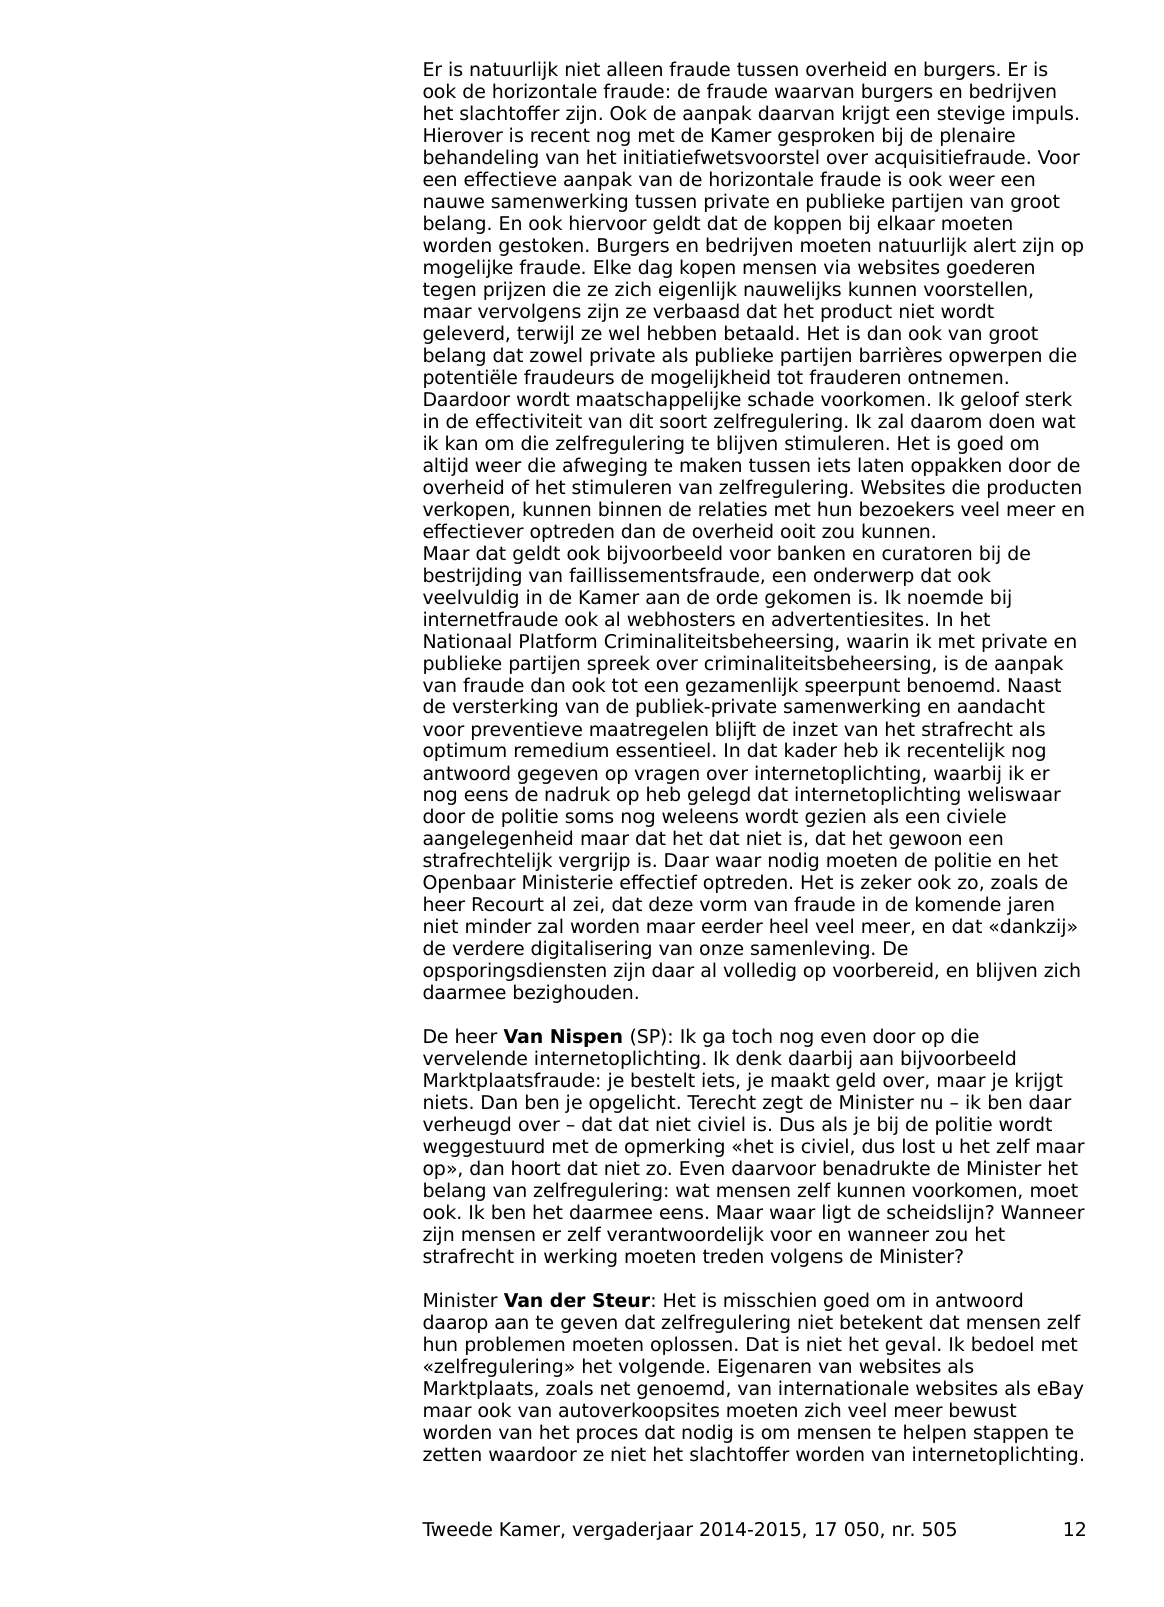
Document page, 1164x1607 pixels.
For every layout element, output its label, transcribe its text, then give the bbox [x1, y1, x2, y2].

text Er is natuurlijk niet alleen fraude tussen overheid en burgers. Er is ook de horizontale fraude: de fraude waarvan burgers en bedrijven het slachtoffer zijn. Ook de aanpak daarvan krijgt een stevige impuls. Hierover is recent nog met de Kamer gesproken bij de plenaire behandeling van het initiatiefwetsvoorstel over acquisitiefraude. Voor een effectieve aanpak van de horizontale fraude is ook weer een nauwe samenwerking tussen private en publieke partijen van groot belang. En ook hiervoor geldt dat de koppen bij elkaar moeten worden gestoken. Burgers en bedrijven moeten natuurlijk alert zijn op mogelijke fraude. Elke dag kopen mensen via websites goederen tegen prijzen die ze zich eigenlijk nauwelijks kunnen voorstellen, maar vervolgens zijn ze verbaasd dat het product niet wordt geleverd, terwijl ze wel hebben betaald. Het is dan ook van groot belang dat zowel private als publieke partijen barrières opwerpen die potentiële fraudeurs de mogelijkheid tot frauderen ontnemen. Daardoor wordt maatschappelijke schade voorkomen. Ik geloof sterk in de effectiviteit van dit soort zelfregulering. Ik zal daarom doen wat ik kan om die zelfregulering te blijven stimuleren. Het is goed om altijd weer die afweging te maken tussen iets laten oppakken door de overheid of het stimuleren van zelfregulering. Websites die producten verkopen, kunnen binnen de relaties met hun bezoekers veel meer en effectiever optreden dan de overheid ooit zou kunnen. [422, 59, 1087, 543]
text Maar dat geldt ook bijvoorbeeld voor banken en curatoren bij de bestrijding van faillissementsfraude, een onderwerp dat ook veelvuldig in de Kamer aan de orde gekomen is. Ik noemde bij internetfraude ook al webhosters en advertentiesites. In het Nationaal Platform Criminaliteitsbeheersing, waarin ik met private en publieke partijen spreek over criminaliteitsbeheersing, is de aanpak van fraude dan ook tot een gezamenlijk speerpunt benoemd. Naast de versterking van de publiek-private samenwerking en aandacht voor preventieve maatregelen blijft de inzet van het strafrecht als optimum remedium essentieel. In dat kader heb ik recentelijk nog antwoord gegeven op vragen over internetoplichting, waarbij ik er nog eens de nadruk op heb gelegd dat internetoplichting weliswaar door de politie soms nog weleens wordt gezien als een civiele aangelegenheid maar dat het dat niet is, dat het gewoon een strafrechtelijk vergrijp is. Daar waar nodig moeten de politie en het Openbaar Ministerie effectief optreden. Het is zeker ook zo, zoals de heer Recourt al zei, dat deze vorm van fraude in de komende jaren niet minder zal worden maar eerder heel veel meer, en dat «dankzij» de verdere digitalisering van onze samenleving. De opsporingsdiensten zijn daar al volledig op voorbereid, en blijven zich daarmee bezighouden. [422, 543, 1087, 1004]
text Minister Van der Steur: Het is misschien goed om in antwoord daarop aan te geven dat zelfregulering niet betekent dat mensen zelf hun problemen moeten oplossen. Dat is niet het geval. Ik bedoel met «zelfregulering» het volgende. Eigenaren van websites als Marktplaats, zoals net genoemd, van internationale websites als eBay maar ook van autoverkoopsites moeten zich veel meer bewust worden van het proces dat nodig is om mensen te helpen stappen te zetten waardoor ze niet het slachtoffer worden van internetoplichting. [422, 1290, 1087, 1466]
text De heer Van Nispen (SP): Ik ga toch nog even door op die vervelende internetoplichting. Ik denk daarbij aan bijvoorbeeld Marktplaatsfraude: je bestelt iets, je maakt geld over, maar je krijgt niets. Dan ben je opgelicht. Terecht zegt de Minister nu – ik ben daar verheugd over – dat dat niet civiel is. Dus als je bij de politie wordt weggestuurd met de opmerking «het is civiel, dus lost u het zelf maar op», dan hoort dat niet zo. Even daarvoor benadrukte de Minister het belang van zelfregulering: wat mensen zelf kunnen voorkomen, moet ook. Ik ben het daarmee eens. Maar waar ligt de scheidslijn? Wanneer zijn mensen er zelf verantwoordelijk voor en wanneer zou het strafrecht in werking moeten treden volgens de Minister? [422, 1026, 1087, 1268]
